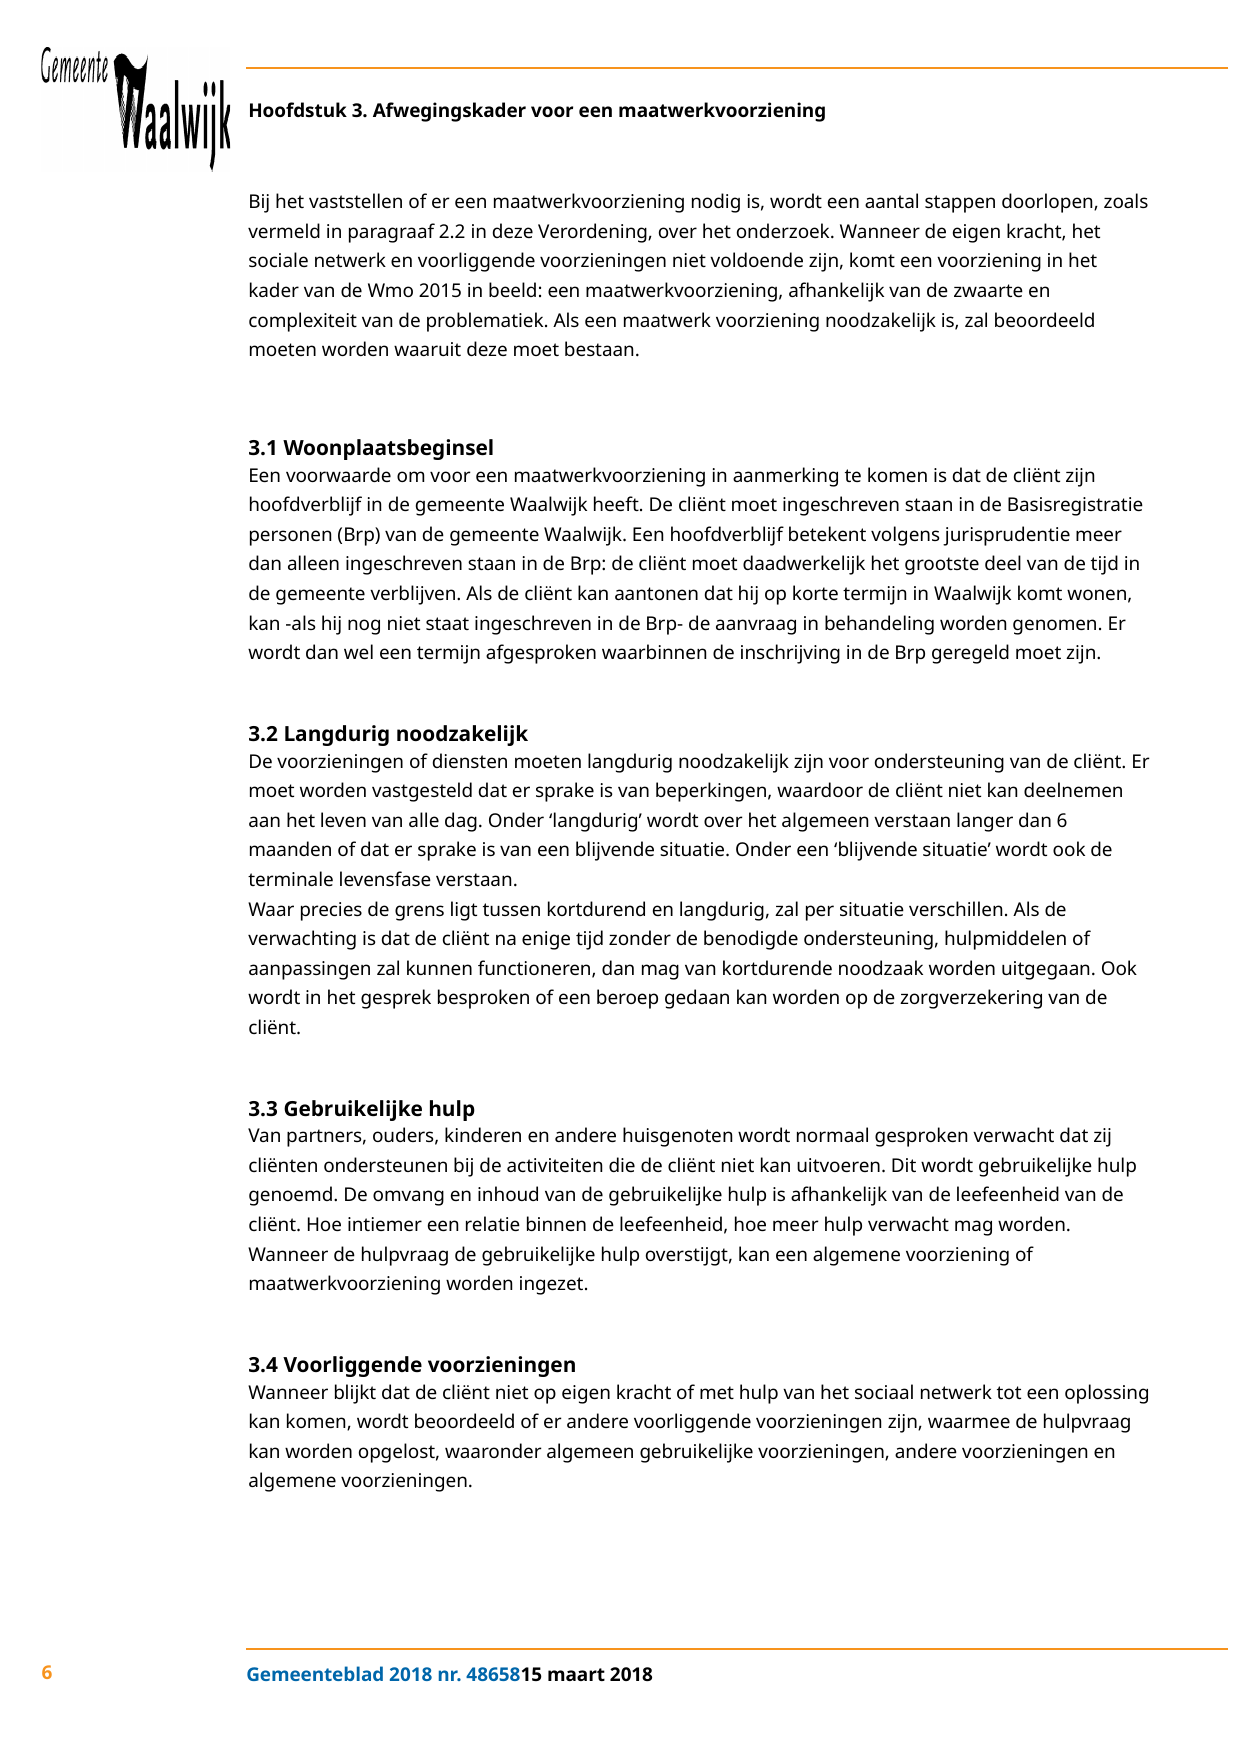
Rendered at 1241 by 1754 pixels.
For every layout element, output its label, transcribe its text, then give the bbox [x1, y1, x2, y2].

text 3.4 Voorliggende voorzieningen [248, 1350, 1152, 1379]
text Van partners, ouders, kinderen en andere huisgenoten wordt normaal gesproken verwacht dat zij cliënten ondersteunen bij de activiteiten die de cliënt niet kan uitvoeren. Dit wordt gebruikelijke hulp genoemd. De omvang en inhoud van de gebruikelijke hulp is afhankelijk van de leefeenheid van de cliënt. Hoe intiemer een relatie binnen de leefeenheid, hoe meer hulp verwacht mag worden. Wanneer de hulpvraag de gebruikelijke hulp overstijgt, kan een algemene voorziening of maatwerkvoorziening worden ingezet. [248, 1122, 1152, 1296]
text Waar precies de grens ligt tussen kortdurend en langdurig, zal per situatie verschillen. Als de verwachting is dat de cliënt na enige tijd zonder de benodigde ondersteuning, hulpmiddelen of aanpassingen zal kunnen functioneren, dan mag van kortdurende noodzaak worden uitgegaan. Ook wordt in het gesprek besproken of een beroep gedaan kan worden op de zorgverzekering van de cliënt. [248, 896, 1152, 1040]
text 3.1 Woonplaatsbeginsel [248, 433, 1152, 462]
text 3.2 Langdurig noodzakelijk [248, 719, 1152, 748]
picture [41, 47, 231, 172]
text Een voorwaarde om voor een maatwerkvoorziening in aanmerking te komen is dat de cliënt zijn hoofdverblijf in de gemeente Waalwijk heeft. De cliënt moet ingeschreven staan in de Basisregistratie personen (Brp) van de gemeente Waalwijk. Een hoofdverblijf betekent volgens jurisprudentie meer dan alleen ingeschreven staan in de Brp: de cliënt moet daadwerkelijk het grootste deel van de tijd in de gemeente verblijven. Als de cliënt kan aantonen dat hij op korte termijn in Waalwijk komt wonen, kan -als hij nog niet staat ingeschreven in de Brp- de aanvraag in behandeling worden genomen. Er wordt dan wel een termijn afgesproken waarbinnen de inschrijving in de Brp geregeld moet zijn. [248, 462, 1152, 665]
text Bij het vaststellen of er een maatwerkvoorziening nodig is, wordt een aantal stappen doorlopen, zoals vermeld in paragraaf 2.2 in deze Verordening, over het onderzoek. Wanneer de eigen kracht, het sociale netwerk en voorliggende voorzieningen niet voldoende zijn, komt een voorziening in het kader van de Wmo 2015 in beeld: een maatwerkvoorziening, afhankelijk van de zwaarte en complexiteit van de problematiek. Als een maatwerk voorziening noodzakelijk is, zal beoordeeld moeten worden waaruit deze moet bestaan. [248, 188, 1152, 362]
text 3.3 Gebruikelijke hulp [248, 1094, 1152, 1122]
text Wanneer blijkt dat de cliënt niet op eigen kracht of met hulp van het sociaal netwerk tot een oplossing kan komen, wordt beoordeeld of er andere voorliggende voorzieningen zijn, waarmee de hulpvraag kan worden opgelost, waaronder algemeen gebruikelijke voorzieningen, andere voorzieningen en algemene voorzieningen. [248, 1379, 1152, 1493]
text Hoofdstuk 3. Afwegingskader voor een maatwerkvoorziening [248, 95, 1152, 123]
text De voorzieningen of diensten moeten langdurig noodzakelijk zijn voor ondersteuning van de cliënt. Er moet worden vastgesteld dat er sprake is van beperkingen, waardoor de cliënt niet kan deelnemen aan het leven van alle dag. Onder ‘langdurig’ wordt over het algemeen verstaan langer dan 6 maanden of dat er sprake is van een blijvende situatie. Onder een ‘blijvende situatie’ wordt ook de terminale levensfase verstaan. [248, 748, 1152, 892]
